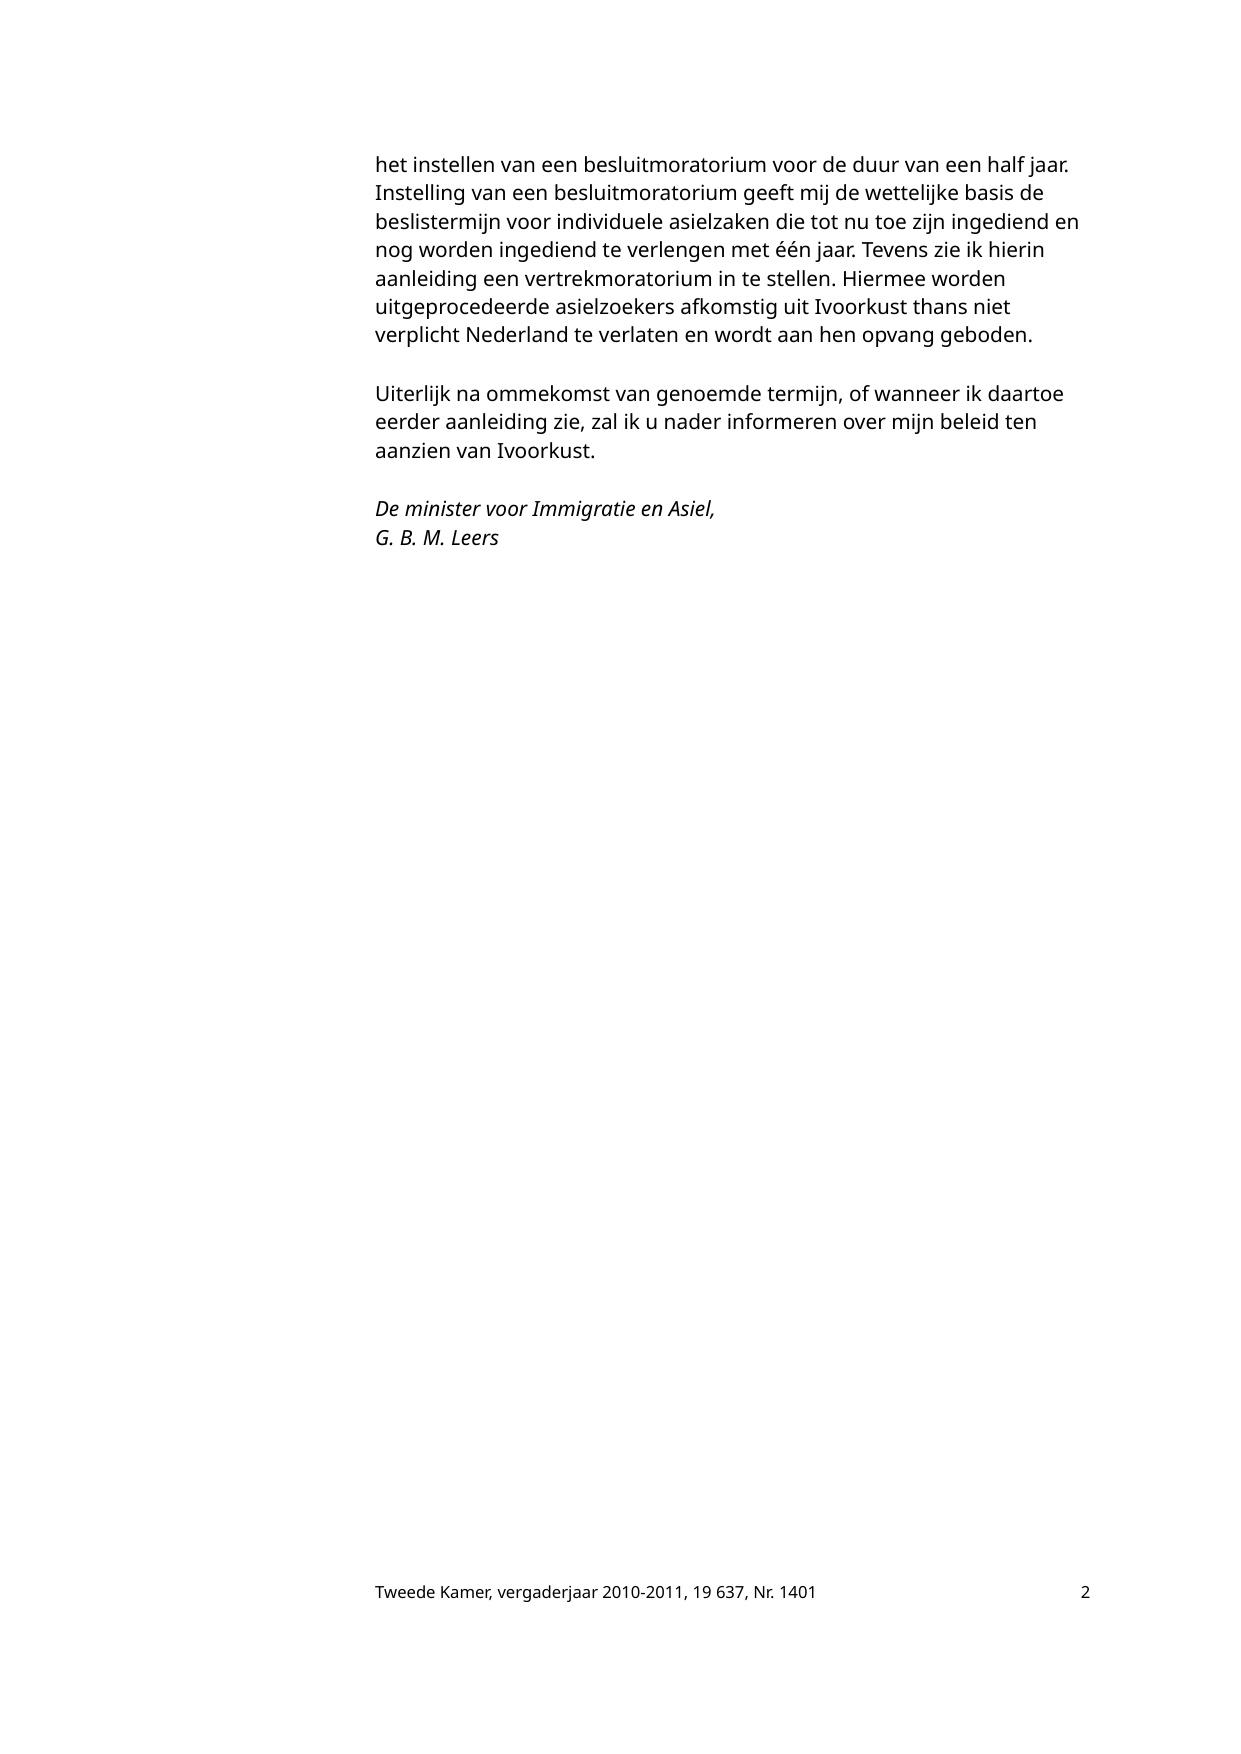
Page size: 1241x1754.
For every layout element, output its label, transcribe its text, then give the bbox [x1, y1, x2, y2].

text G. B. M. Leers [375, 523, 1090, 551]
text het instellen van een besluitmoratorium voor de duur van een half jaar. Instelling van een besluitmoratorium geeft mij de wettelijke basis de beslistermijn voor individuele asielzaken die tot nu toe zijn ingediend en nog worden ingediend te verlengen met één jaar. Tevens zie ik hierin aanleiding een vertrekmoratorium in te stellen. Hiermee worden uitgeprocedeerde asielzoekers afkomstig uit Ivoorkust thans niet verplicht Nederland te verlaten en wordt aan hen opvang geboden. [375, 150, 1090, 349]
text Uiterlijk na ommekomst van genoemde termijn, of wanneer ik daartoe eerder aanleiding zie, zal ik u nader informeren over mijn beleid ten aanzien van Ivoorkust. [375, 379, 1090, 464]
text De minister voor Immigratie en Asiel, [375, 494, 1090, 523]
